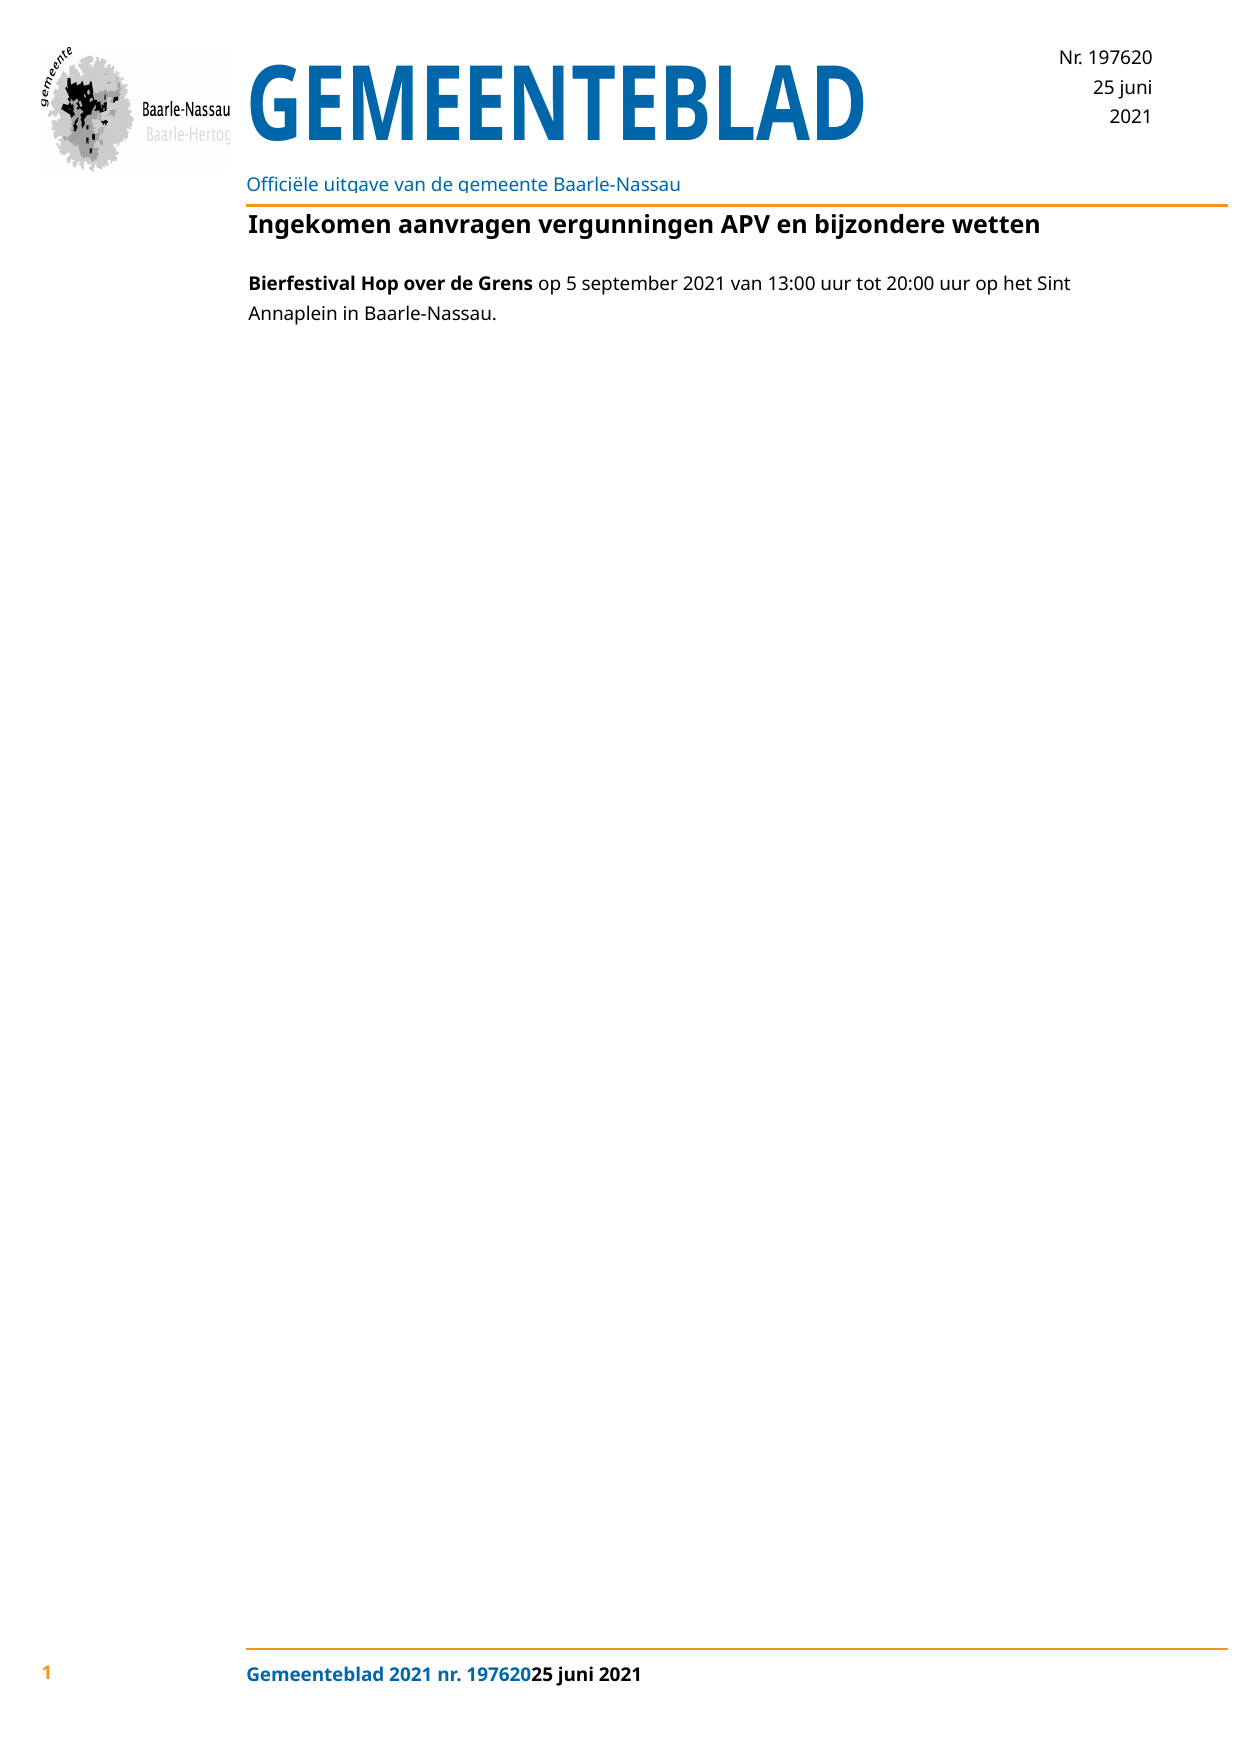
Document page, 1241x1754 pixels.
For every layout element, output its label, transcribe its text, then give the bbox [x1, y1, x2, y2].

text Bierfestival Hop over de Grens op 5 september 2021 van 13:00 uur tot 20:00 uur op het Sint Annaplein in Baarle-Nassau. [248, 270, 1152, 326]
picture [41, 47, 231, 172]
text Ingekomen aanvragen vergunningen APV en bijzondere wetten [248, 207, 1152, 241]
